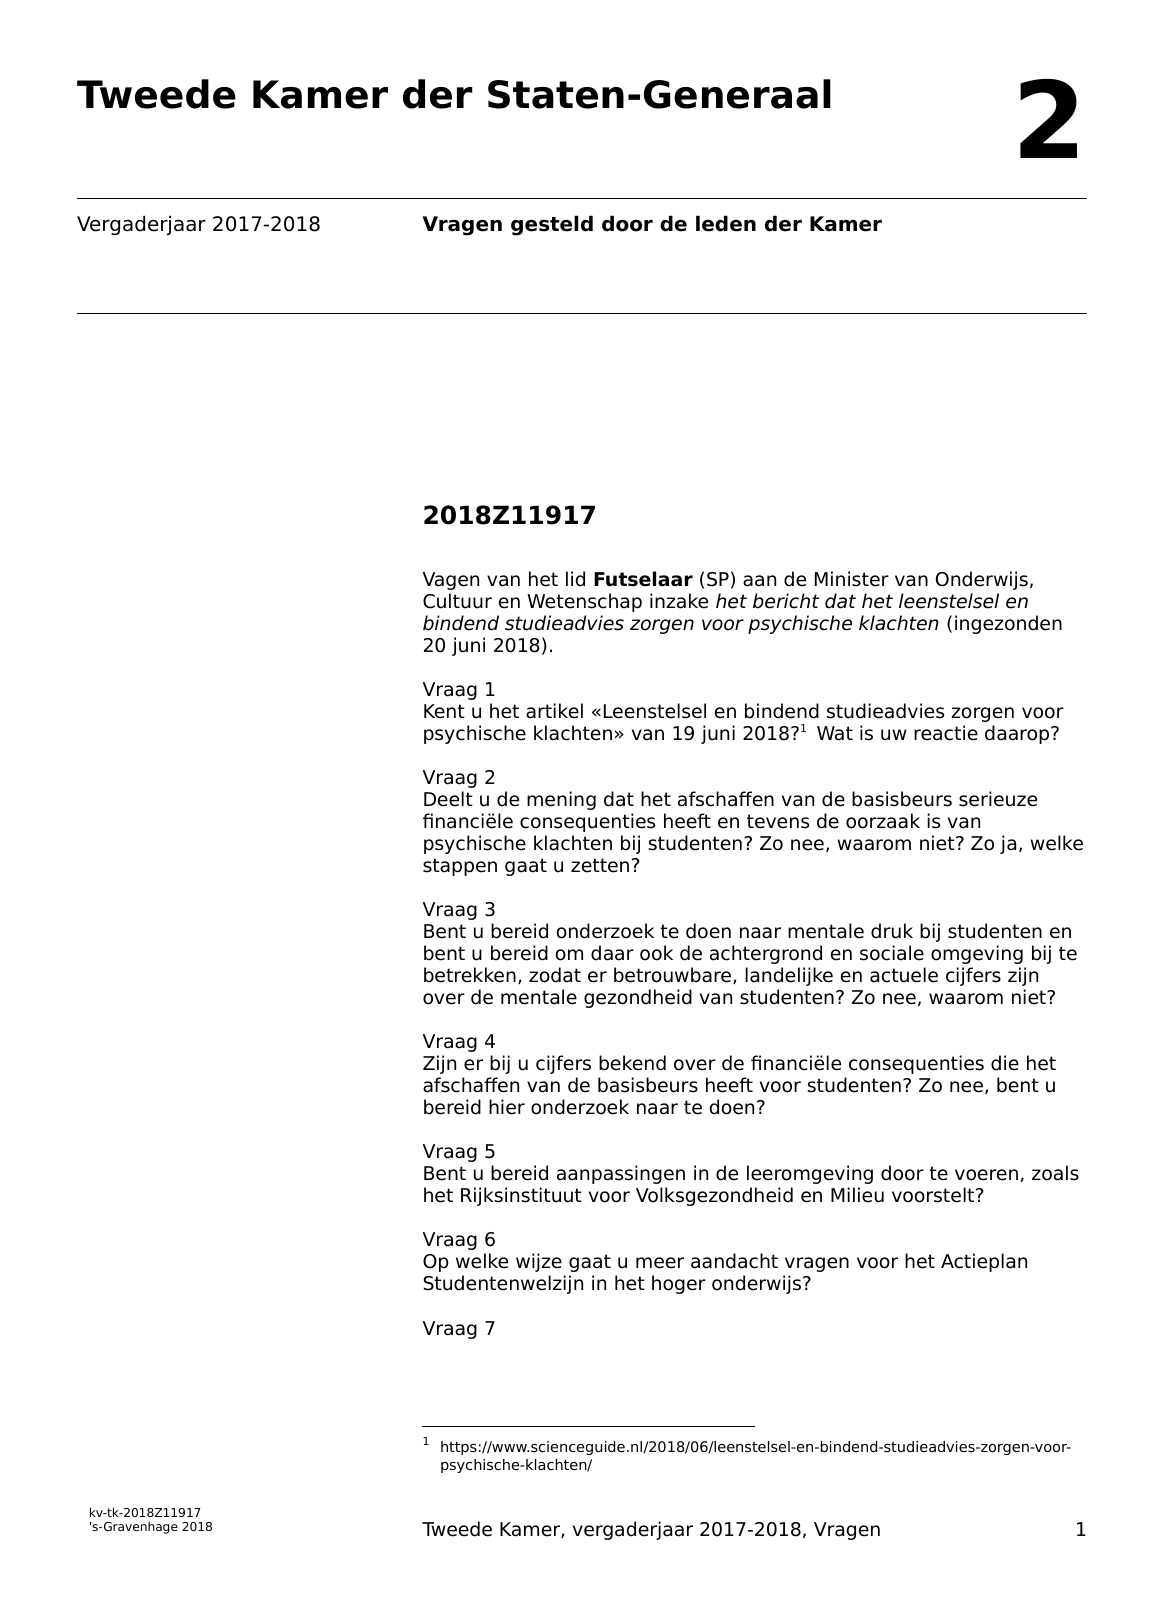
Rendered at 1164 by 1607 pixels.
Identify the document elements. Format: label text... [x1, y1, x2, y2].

text Vraag 1 [422, 679, 1087, 701]
table_header 2 [886, 59, 1087, 198]
text Op welke wijze gaat u meer aandacht vragen voor het Actieplan Studentenwelzijn in het hoger onderwijs? [422, 1251, 1087, 1295]
text Vraag 2 [422, 767, 1087, 789]
text Deelt u de mening dat het afschaffen van de basisbeurs serieuze financiële consequenties heeft en tevens de oorzaak is van psychische klachten bij studenten? Zo nee, waarom niet? Zo ja, welke stappen gaat u zetten? [422, 789, 1087, 877]
text Vraag 6 [422, 1229, 1087, 1251]
text Vagen van het lid Futselaar (SP) aan de Minister van Onderwijs, Cultuur en Wetenschap inzake het bericht dat het leenstelsel en bindend studieadvies zorgen voor psychische klachten (ingezonden 20 juni 2018). [422, 569, 1087, 657]
text https://www.scienceguide.nl/2018/06/leenstelsel-en-bindend-studieadvies-zorgen-voor-psychische-klachten/ [422, 1435, 1087, 1474]
text 's-Gravenhage 2018 [88, 1520, 323, 1534]
text Bent u bereid aanpassingen in de leeromgeving door te voeren, zoals het Rijksinstituut voor Volksgezondheid en Milieu voorstelt? [422, 1163, 1087, 1207]
text Kent u het artikel «Leenstelsel en bindend studieadvies zorgen voor psychische klachten» van 19 juni 2018? Wat is uw reactie daarop? [422, 701, 1087, 745]
table_cell Vergaderjaar 2017-2018 [77, 199, 422, 313]
text Bent u bereid onderzoek te doen naar mentale druk bij studenten en bent u bereid om daar ook de achtergrond en sociale omgeving bij te betrekken, zodat er betrouwbare, landelijke en actuele cijfers zijn over de mentale gezondheid van studenten? Zo nee, waarom niet? [422, 921, 1087, 1009]
text kv-tk-2018Z11917 [88, 1506, 323, 1520]
text Vraag 4 [422, 1031, 1087, 1053]
text Vraag 3 [422, 899, 1087, 921]
text Vraag 7 [422, 1317, 1087, 1339]
text 2018Z11917 [422, 501, 1087, 531]
table_cell Vragen gesteld door de leden der Kamer [422, 199, 1087, 313]
table_header Tweede Kamer der Staten-Generaal [77, 59, 886, 198]
text Vraag 5 [422, 1141, 1087, 1163]
text Zijn er bij u cijfers bekend over de financiële consequenties die het afschaffen van de basisbeurs heeft voor studenten? Zo nee, bent u bereid hier onderzoek naar te doen? [422, 1053, 1087, 1119]
